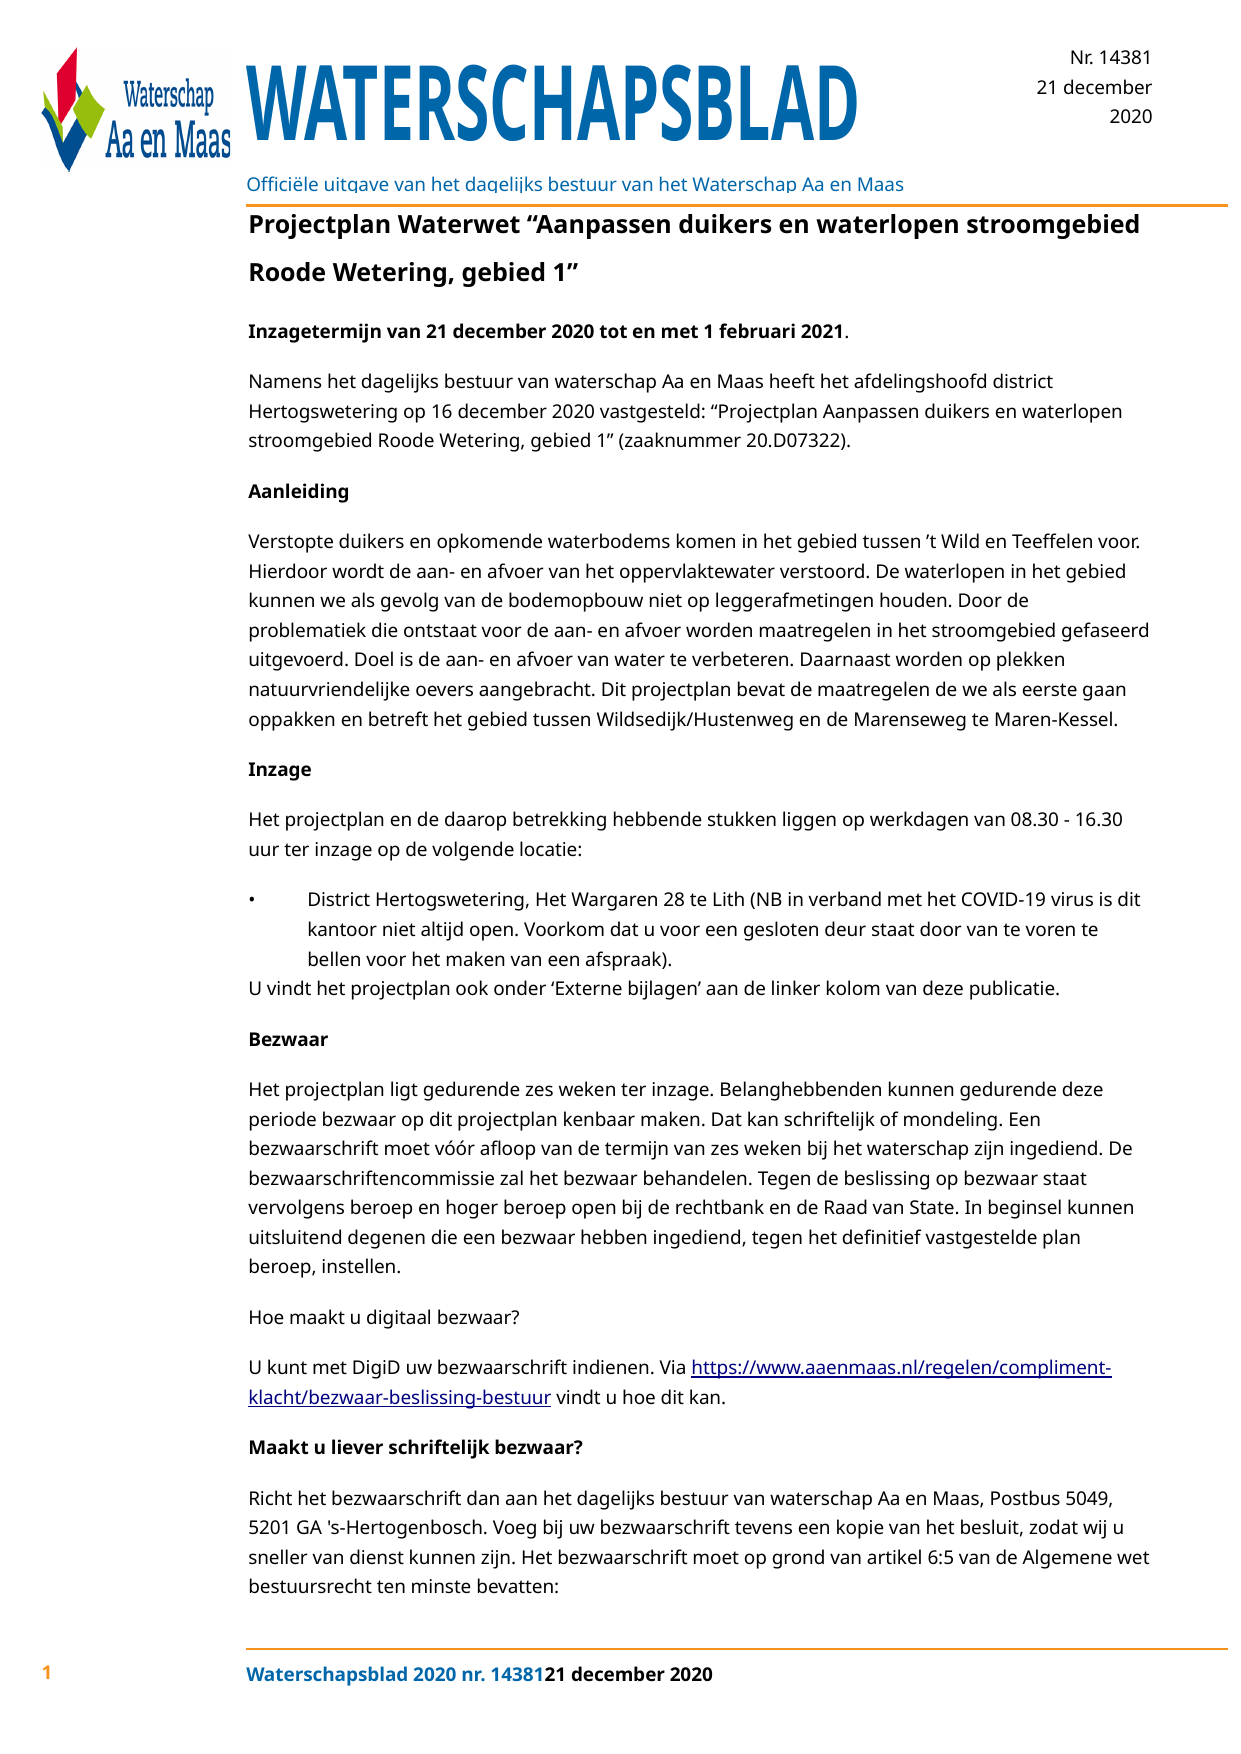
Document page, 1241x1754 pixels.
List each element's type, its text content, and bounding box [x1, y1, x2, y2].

text Het projectplan ligt gedurende zes weken ter inzage. Belanghebbenden kunnen gedurende deze periode bezwaar op dit projectplan kenbaar maken. Dat kan schriftelijk of mondeling. Een bezwaarschrift moet vóór afloop van de termijn van zes weken bij het waterschap zijn ingediend. De bezwaarschriftencommissie zal het bezwaar behandelen. Tegen de beslissing op bezwaar staat vervolgens beroep en hoger beroep open bij de rechtbank en de Raad van State. In beginsel kunnen uitsluitend degenen die een bezwaar hebben ingediend, tegen het definitief vastgestelde plan beroep, instellen. [248, 1076, 1152, 1279]
text Hoe maakt u digitaal bezwaar? [248, 1304, 1152, 1330]
text Inzagetermijn van 21 december 2020 tot en met 1 februari 2021. [248, 318, 1152, 344]
text Verstopte duikers en opkomende waterbodems komen in het gebied tussen ’t Wild en Teeffelen voor. Hierdoor wordt de aan- en afvoer van het oppervlaktewater verstoord. De waterlopen in het gebied kunnen we als gevolg van de bodemopbouw niet op leggerafmetingen houden. Door de problematiek die ontstaat voor de aan- en afvoer worden maatregelen in het stroomgebied gefaseerd uitgevoerd. Doel is de aan- en afvoer van water te verbeteren. Daarnaast worden op plekken natuurvriendelijke oevers aangebracht. Dit projectplan bevat de maatregelen de we als eerste gaan oppakken en betreft het gebied tussen Wildsedijk/Hustenweg en de Marenseweg te Maren-Kessel. [248, 528, 1152, 732]
text Inzage [248, 756, 1152, 782]
text Namens het dagelijks bestuur van waterschap Aa en Maas heeft het afdelingshoofd district Hertogswetering op 16 december 2020 vastgesteld: “Projectplan Aanpassen duikers en waterlopen stroomgebied Roode Wetering, gebied 1” (zaaknummer 20.D07322). [248, 368, 1152, 453]
text U kunt met DigiD uw bezwaarschrift indienen. Via https://www.aaenmaas.nl/regelen/compliment-klacht/bezwaar-beslissing-bestuur vindt u hoe dit kan. [248, 1354, 1152, 1410]
text Bezwaar [248, 1026, 1152, 1052]
text U vindt het projectplan ook onder ‘Externe bijlagen’ aan de linker kolom van deze publicatie. [248, 975, 1152, 1001]
text Maakt u liever schriftelijk bezwaar? [248, 1434, 1152, 1460]
text Het projectplan en de daarop betrekking hebbende stukken liggen op werkdagen van 08.30 - 16.30 uur ter inzage op de volgende locatie: [248, 807, 1152, 862]
text Aanleiding [248, 478, 1152, 504]
list District Hertogswetering, Het Wargaren 28 te Lith (NB in verband met het COVID-19 virus is dit kantoor niet altijd open. Voorkom dat u voor een gesloten deur staat door van te voren te bellen voor het maken van een afspraak). [248, 887, 1152, 972]
text Projectplan Waterwet “Aanpassen duikers en waterlopen stroomgebied Roode Wetering, gebied 1” [248, 207, 1152, 288]
picture [41, 47, 231, 172]
text Richt het bezwaarschrift dan aan het dagelijks bestuur van waterschap Aa en Maas, Postbus 5049, 5201 GA 's-Hertogenbosch. Voeg bij uw bezwaarschrift tevens een kopie van het besluit, zodat wij u sneller van dienst kunnen zijn. Het bezwaarschrift moet op grond van artikel 6:5 van de Algemene wet bestuursrecht ten minste bevatten: [248, 1485, 1152, 1599]
